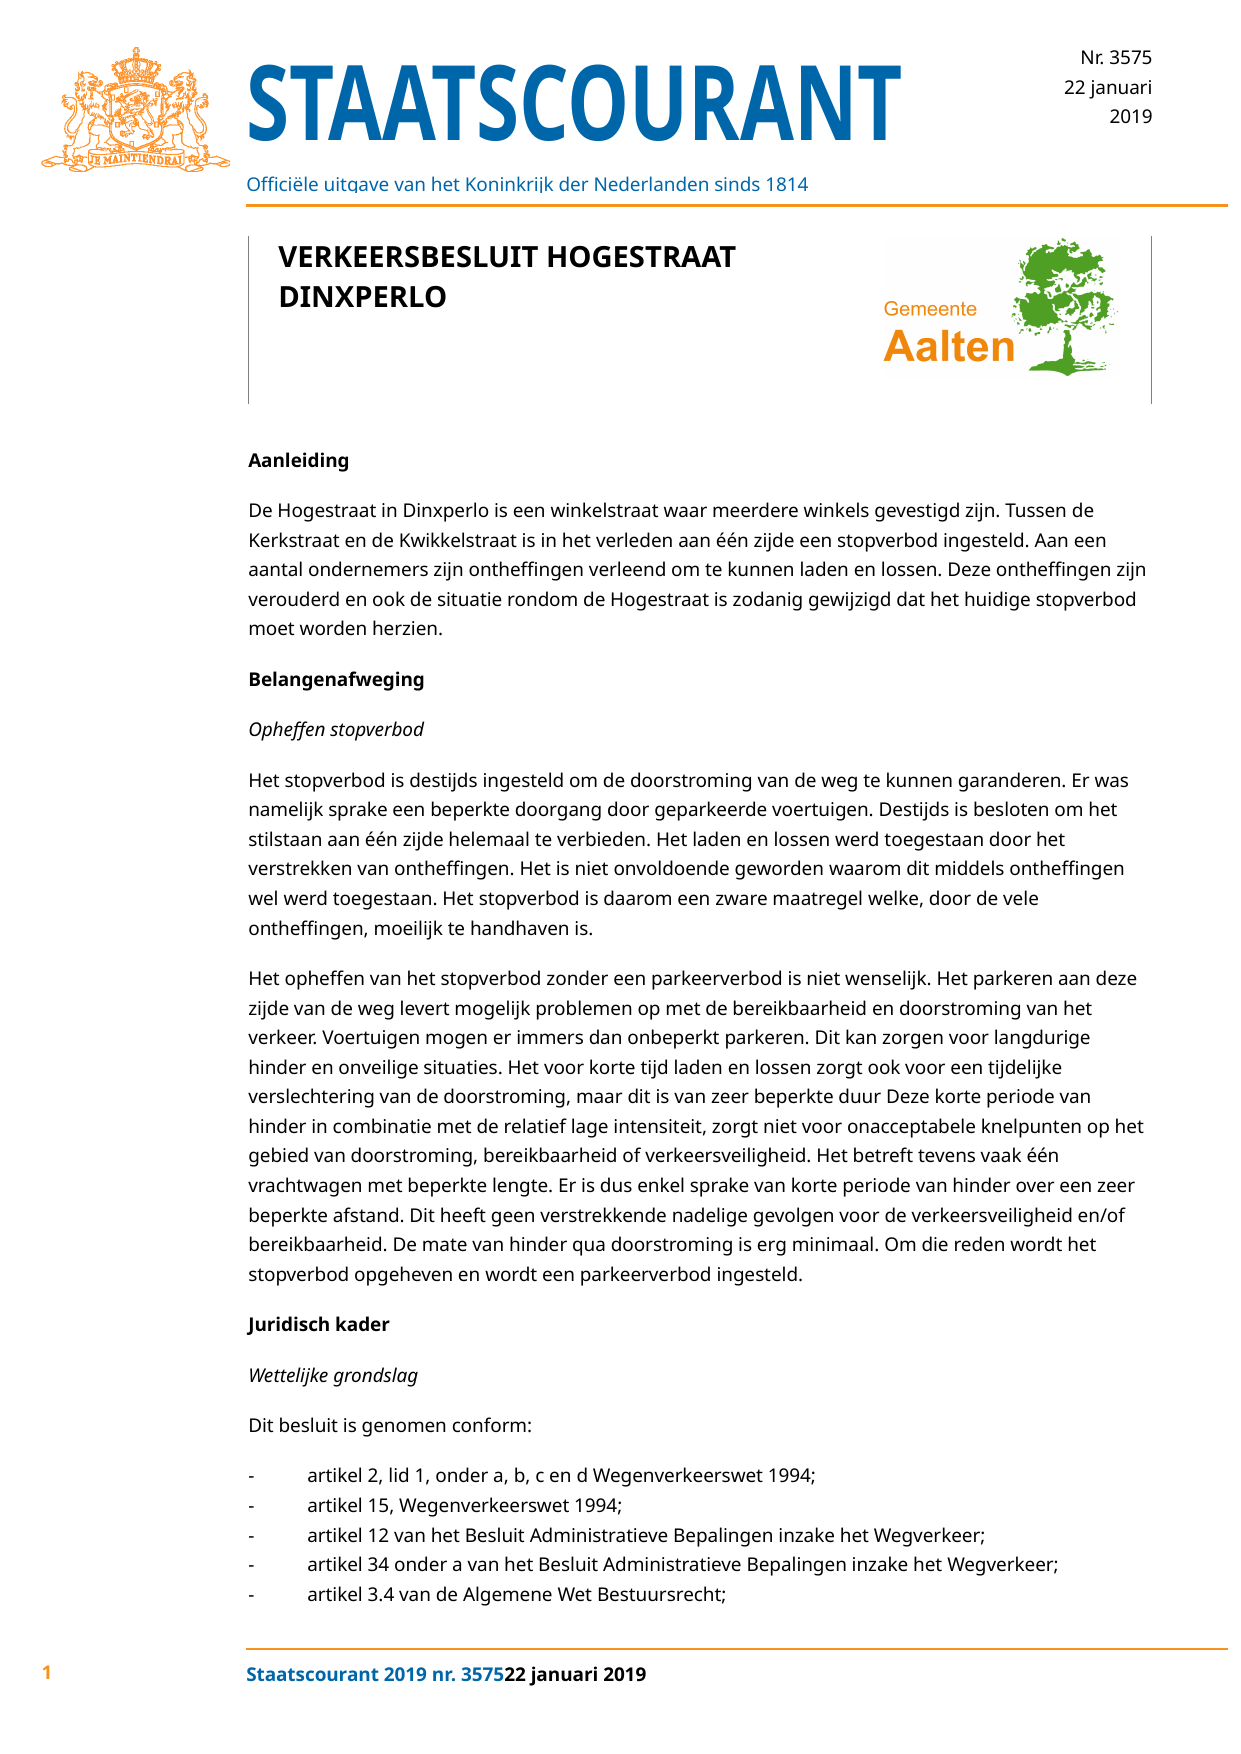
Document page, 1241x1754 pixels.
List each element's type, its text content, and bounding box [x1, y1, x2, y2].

list artikel 12 van het Besluit Administratieve Bepalingen inzake het Wegverkeer; [248, 1522, 1152, 1548]
text Juridisch kader [248, 1311, 1152, 1337]
list artikel 15, Wegenverkeerswet 1994; [248, 1492, 1152, 1518]
picture [41, 47, 231, 172]
list artikel 2, lid 1, onder a, b, c en d Wegenverkeerswet 1994; [248, 1463, 1152, 1488]
text Belangenafweging [248, 666, 1152, 692]
text Het opheffen van het stopverbod zonder een parkeerverbod is niet wenselijk. Het parkeren aan deze zijde van de weg levert mogelijk problemen op met de bereikbaarheid en doorstroming van het verkeer. Voertuigen mogen er immers dan onbeperkt parkeren. Dit kan zorgen voor langdurige hinder en onveilige situaties. Het voor korte tijd laden en lossen zorgt ook voor een tijdelijke verslechtering van de doorstroming, maar dit is van zeer beperkte duur Deze korte periode van hinder in combinatie met de relatief lage intensiteit, zorgt niet voor onacceptabele knelpunten op het gebied van doorstroming, bereikbaarheid of verkeersveiligheid. Het betreft tevens vaak één vrachtwagen met beperkte lengte. Er is dus enkel sprake van korte periode van hinder over een zeer beperkte afstand. Dit heeft geen verstrekkende nadelige gevolgen voor de verkeersveiligheid en/of bereikbaarheid. De mate van hinder qua doorstroming is erg minimaal. Om die reden wordt het stopverbod opgeheven en wordt een parkeerverbod ingesteld. [248, 965, 1152, 1287]
text Het stopverbod is destijds ingesteld om de doorstroming van de weg te kunnen garanderen. Er was namelijk sprake een beperkte doorgang door geparkeerde voertuigen. Destijds is besloten om het stilstaan aan één zijde helemaal te verbieden. Het laden en lossen werd toegestaan door het verstrekken van ontheffingen. Het is niet onvoldoende geworden waarom dit middels ontheffingen wel werd toegestaan. Het stopverbod is daarom een zware maatregel welke, door de vele ontheffingen, moeilijk te handhaven is. [248, 767, 1152, 941]
text Dit besluit is genomen conform: [248, 1412, 1152, 1438]
table_header [850, 236, 1151, 404]
list artikel 3.4 van de Algemene Wet Bestuursrecht; [248, 1581, 1152, 1607]
text Opheffen stopverbod [248, 716, 1152, 742]
text De Hogestraat in Dinxperlo is een winkelstraat waar meerdere winkels gevestigd zijn. Tussen de Kerkstraat en de Kwikkelstraat is in het verleden aan één zijde een stopverbod ingesteld. Aan een aantal ondernemers zijn ontheffingen verleend om te kunnen laden en lossen. Deze ontheffingen zijn verouderd en ook de situatie rondom de Hogestraat is zodanig gewijzigd dat het huidige stopverbod moet worden herzien. [248, 497, 1152, 641]
text Aanleiding [248, 447, 1152, 473]
text Wettelijke grondslag [248, 1362, 1152, 1388]
table_header VERKEERSBESLUIT HOGESTRAAT DINXPERLO [249, 236, 850, 404]
picture [882, 236, 1119, 378]
list artikel 34 onder a van het Besluit Administratieve Bepalingen inzake het Wegverkeer; [248, 1551, 1152, 1577]
